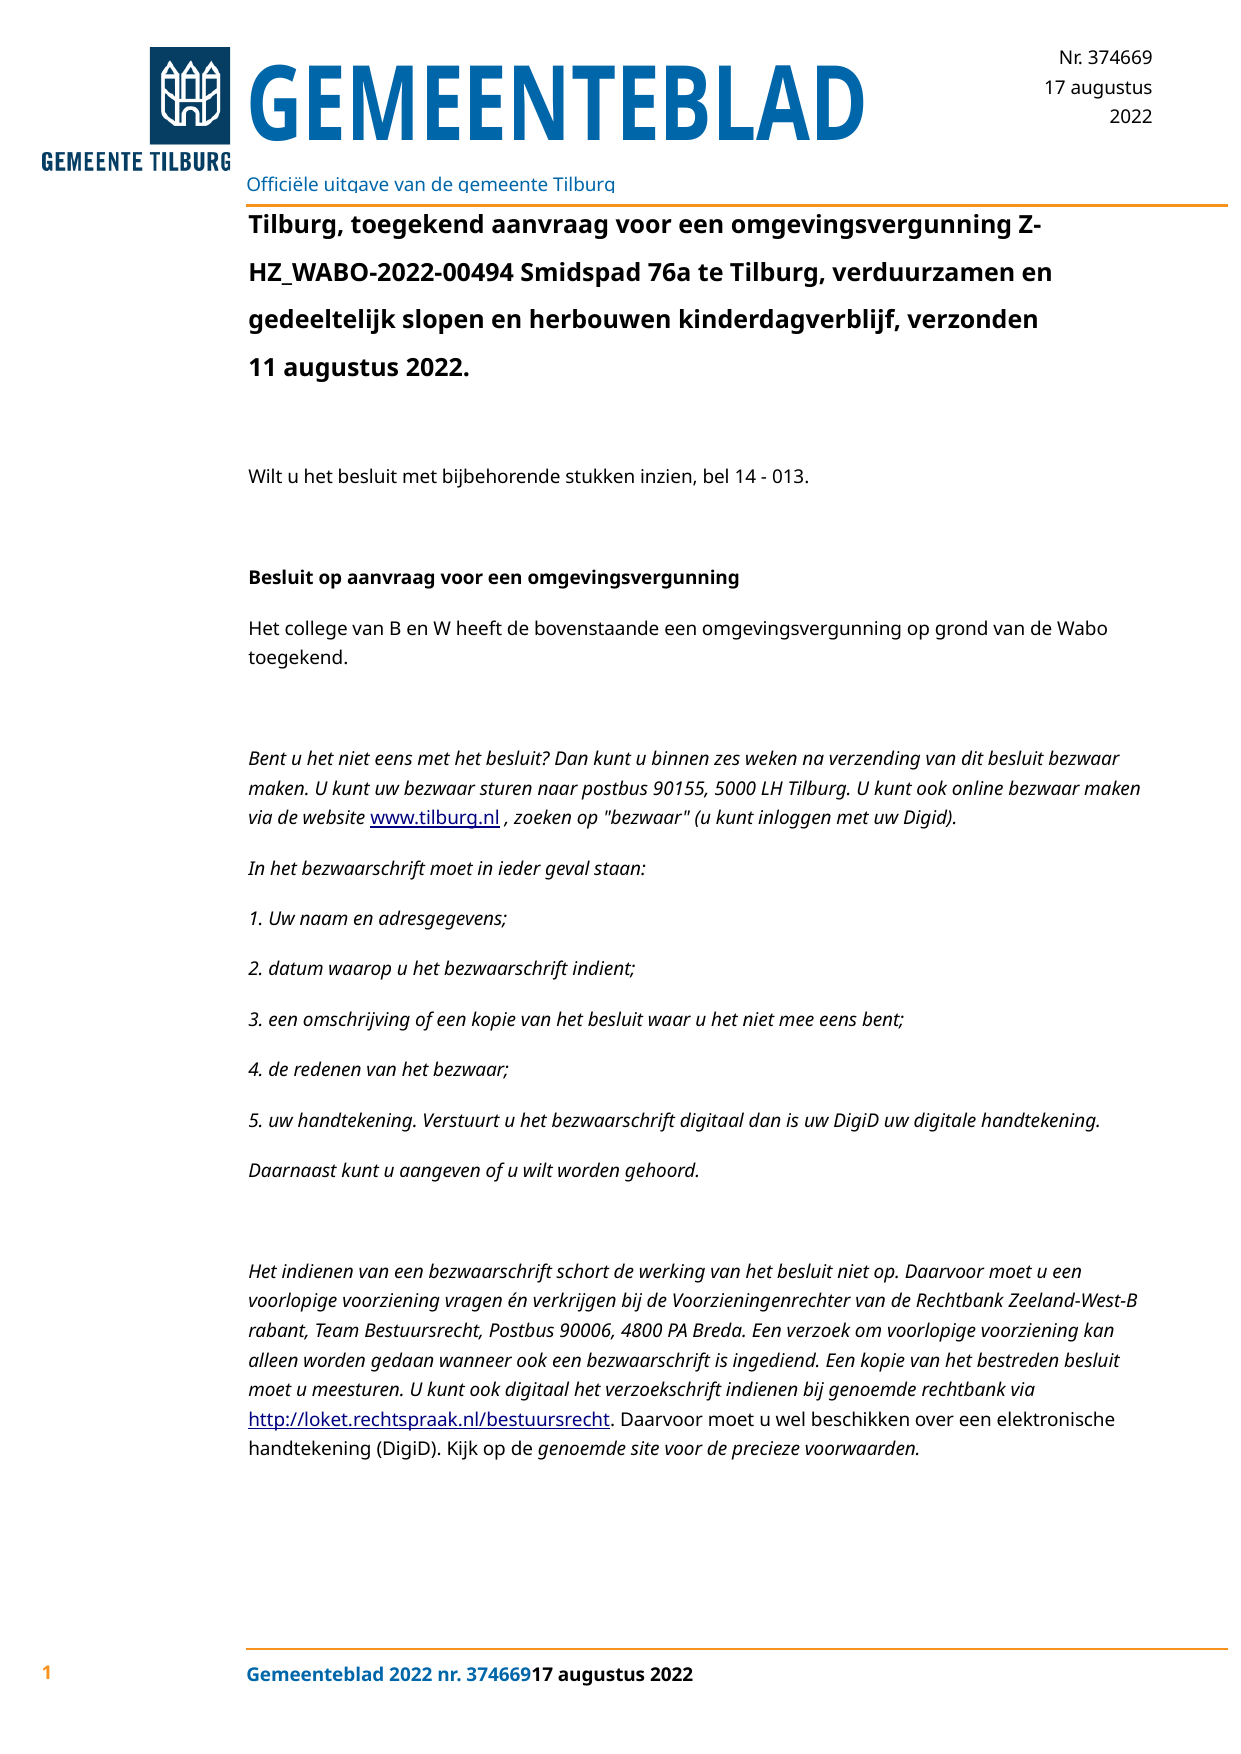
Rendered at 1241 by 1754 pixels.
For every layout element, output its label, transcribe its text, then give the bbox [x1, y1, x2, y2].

text 1. Uw naam en adresgegevens; [248, 905, 1152, 931]
text Besluit op aanvraag voor een omgevingsvergunning [248, 564, 1152, 590]
text In het bezwaarschrift moet in ieder geval staan: [248, 855, 1152, 881]
text 4. de redenen van het bezwaar; [248, 1056, 1152, 1082]
text Wilt u het besluit met bijbehorende stukken inzien, bel 14 - 013. [248, 463, 1152, 489]
text Bent u het niet eens met het besluit? Dan kunt u binnen zes weken na verzending van dit besluit bezwaar maken. U kunt uw bezwaar sturen naar postbus 90155, 5000 LH Tilburg. U kunt ook online bezwaar maken via de website www.tilburg.nl , zoeken op "bezwaar" (u kunt inloggen met uw Digid). [248, 745, 1152, 830]
picture [41, 47, 231, 172]
text Het indienen van een bezwaarschrift schort de werking van het besluit niet op. Daarvoor moet u een voorlopige voorziening vragen én verkrijgen bij de Voorzieningenrechter van de Rechtbank Zeeland-West-B rabant, Team Bestuursrecht, Postbus 90006, 4800 PA Breda. Een verzoek om voorlopige voorziening kan alleen worden gedaan wanneer ook een bezwaarschrift is ingediend. Een kopie van het bestreden besluit moet u meesturen. U kunt ook digitaal het verzoekschrift indienen bij genoemde rechtbank via http://loket.rechtspraak.nl/bestuursrecht. Daarvoor moet u wel beschikken over een elektronische handtekening (DigiD). Kijk op de genoemde site voor de precieze voorwaarden. [248, 1258, 1152, 1461]
text Tilburg, toegekend aanvraag voor een omgevingsvergunning Z-HZ_WABO-2022-00494 Smidspad 76a te Tilburg, verduurzamen en gedeeltelijk slopen en herbouwen kinderdagverblijf, verzonden 11 augustus 2022. [248, 207, 1152, 384]
text Daarnaast kunt u aangeven of u wilt worden gehoord. [248, 1157, 1152, 1183]
text Het college van B en W heeft de bovenstaande een omgevingsvergunning op grond van de Wabo toegekend. [248, 615, 1152, 670]
text 2. datum waarop u het bezwaarschrift indient; [248, 956, 1152, 981]
text 3. een omschrijving of een kopie van het besluit waar u het niet mee eens bent; [248, 1006, 1152, 1032]
text 5. uw handtekening. Verstuurt u het bezwaarschrift digitaal dan is uw DigiD uw digitale handtekening. [248, 1107, 1152, 1133]
